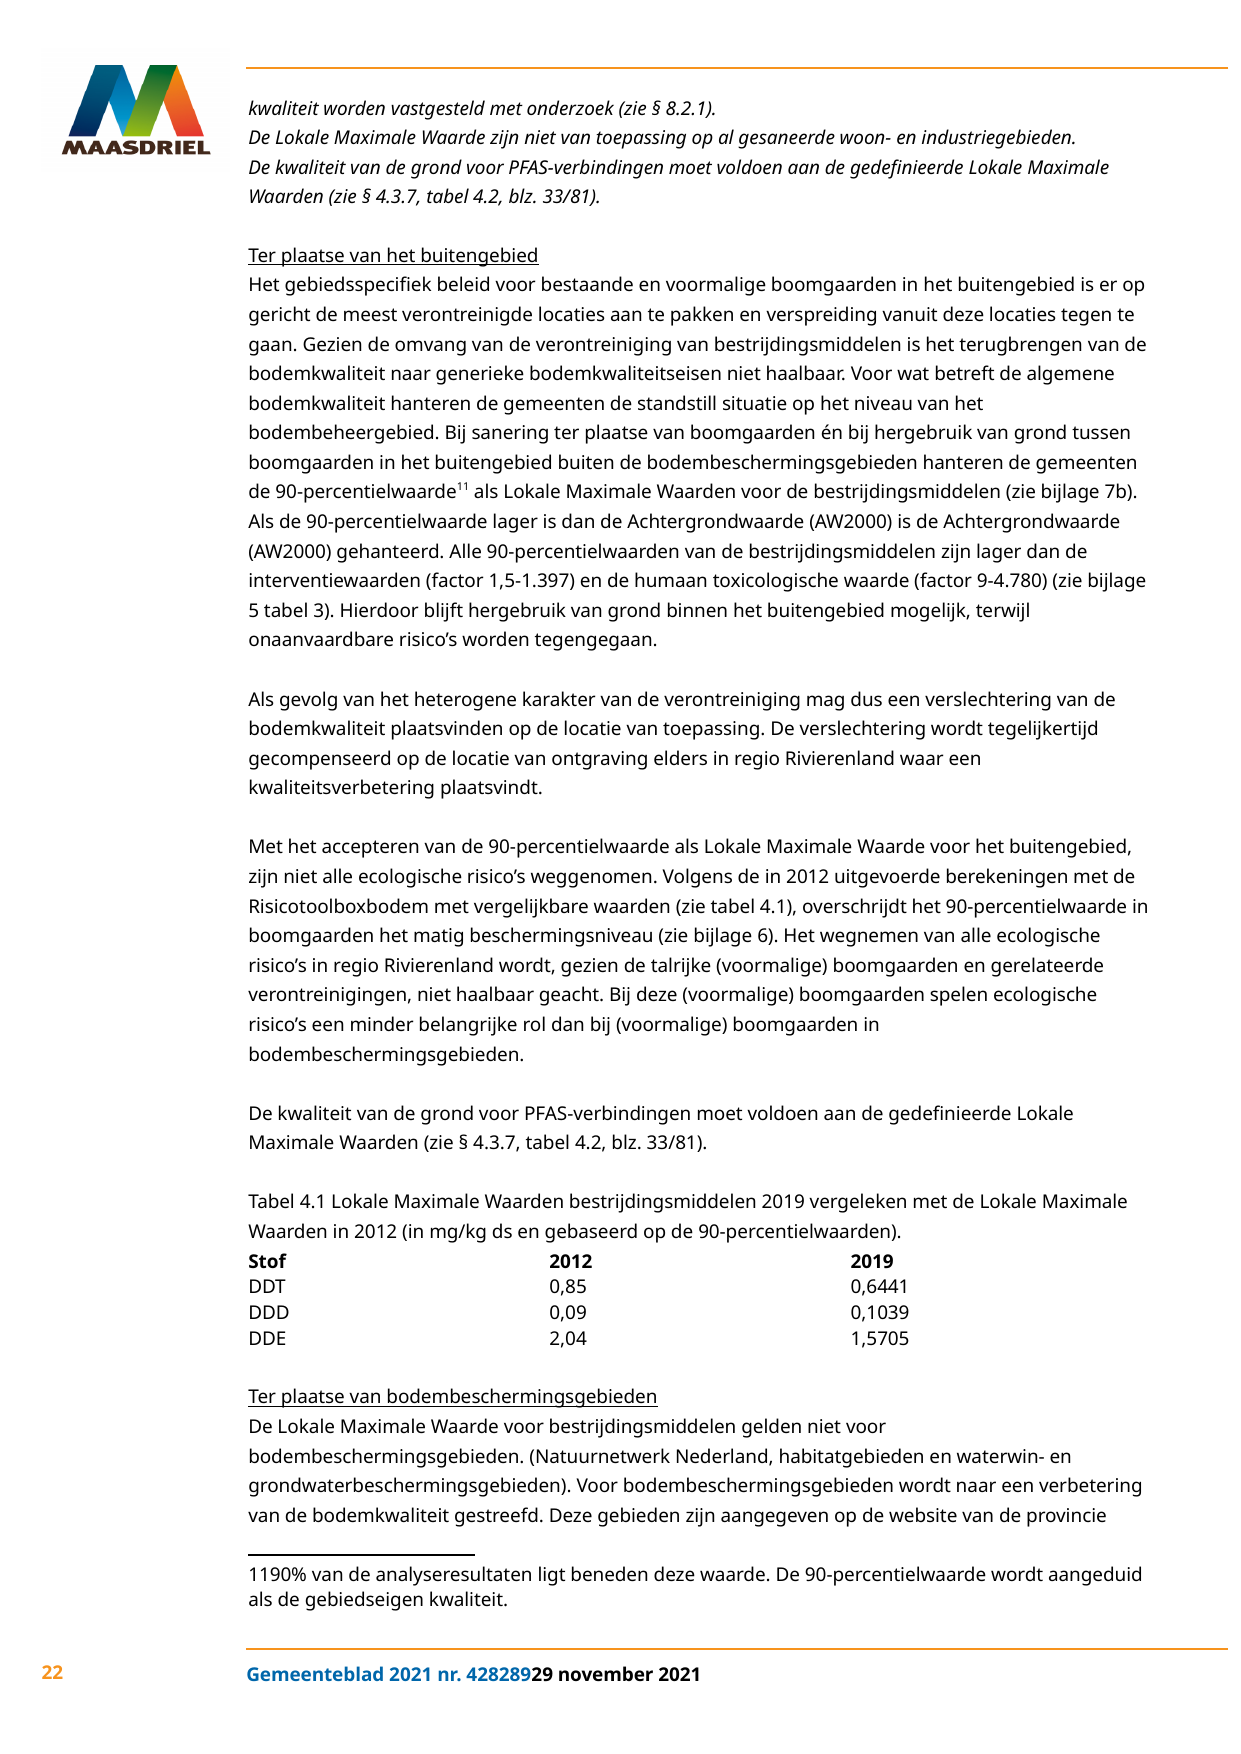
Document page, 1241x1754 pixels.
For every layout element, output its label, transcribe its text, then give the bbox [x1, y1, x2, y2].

text De kwaliteit van de grond voor PFAS-verbindingen moet voldoen aan de gedefinieerde Lokale Maximale Waarden (zie § 4.3.7, tabel 4.2, blz. 33/81). [248, 1100, 1152, 1155]
text Als gevolg van het heterogene karakter van de verontreiniging mag dus een verslechtering van de bodemkwaliteit plaatsvinden op de locatie van toepassing. De verslechtering wordt tegelijkertijd gecompenseerd op de locatie van ontgraving elders in regio Rivierenland waar een kwaliteitsverbetering plaatsvindt. [248, 686, 1152, 800]
text 90% van de analyseresultaten ligt beneden deze waarde. De 90-percentielwaarde wordt aangeduid als de gebiedseigen kwaliteit. [248, 1561, 1152, 1612]
table_cell DDT [248, 1274, 549, 1299]
table_cell 0,6441 [850, 1274, 1152, 1299]
text Met het accepteren van de 90-percentielwaarde als Lokale Maximale Waarde voor het buitengebied, zijn niet alle ecologische risico’s weggenomen. Volgens de in 2012 uitgevoerde berekeningen met de Risicotoolboxbodem met vergelijkbare waarden (zie tabel 4.1), overschrijdt het 90-percentielwaarde in boomgaarden het matig beschermingsniveau (zie bijlage 6). Het wegnemen van alle ecologische risico’s in regio Rivierenland wordt, gezien de talrijke (voormalige) boomgaarden en gerelateerde verontreinigingen, niet haalbaar geacht. Bij deze (voormalige) boomgaarden spelen ecologische risico’s een minder belangrijke rol dan bij (voormalige) boomgaarden in bodembeschermingsgebieden. [248, 834, 1152, 1067]
table_cell 0,09 [549, 1300, 850, 1325]
table_header Stof [248, 1248, 549, 1274]
table_cell 1,5705 [850, 1325, 1152, 1351]
table_cell DDE [248, 1325, 549, 1351]
text Het gebiedsspecifiek beleid voor bestaande en voormalige boomgaarden in het buitengebied is er op gericht de meest verontreinigde locaties aan te pakken en verspreiding vanuit deze locaties tegen te gaan. Gezien de omvang van de verontreiniging van bestrijdingsmiddelen is het terugbrengen van de bodemkwaliteit naar generieke bodemkwaliteitseisen niet haalbaar. Voor wat betreft de algemene bodemkwaliteit hanteren de gemeenten de standstill situatie op het niveau van het bodembeheergebied. Bij sanering ter plaatse van boomgaarden én bij hergebruik van grond tussen boomgaarden in het buitengebied buiten de bodembeschermingsgebieden hanteren de gemeenten de 90-percentielwaarde als Lokale Maximale Waarden voor de bestrijdingsmiddelen (zie bijlage 7b). Als de 90-percentielwaarde lager is dan de Achtergrondwaarde (AW2000) is de Achtergrondwaarde (AW2000) gehanteerd. Alle 90-percentielwaarden van de bestrijdingsmiddelen zijn lager dan de interventiewaarden (factor 1,5-1.397) en de humaan toxicologische waarde (factor 9-4.780) (zie bijlage 5 tabel 3). Hierdoor blijft hergebruik van grond binnen het buitengebied mogelijk, terwijl onaanvaardbare risico’s worden tegengegaan. [248, 272, 1152, 652]
text Ter plaatse van het buitengebied [248, 242, 1152, 268]
table_cell 0,85 [549, 1274, 850, 1299]
table_cell DDD [248, 1300, 549, 1325]
table_header 2012 [549, 1248, 850, 1274]
text Ter plaatse van bodembeschermingsgebieden [248, 1384, 1152, 1409]
table_cell 2,04 [549, 1325, 850, 1351]
table_cell 0,1039 [850, 1300, 1152, 1325]
table_header kwaliteit worden vastgesteld met onderzoek (zie § 8.2.1). De Lokale Maximale Waarde zijn niet van toepassing op al gesaneerde woon- en industriegebieden. De kwaliteit van de grond voor PFAS-verbindingen moet voldoen aan de gedefinieerde Lokale Maximale Waarden (zie § 4.3.7, tabel 4.2, blz. 33/81). [248, 95, 1152, 209]
picture [41, 47, 231, 172]
table_header 2019 [850, 1248, 1152, 1274]
text De Lokale Maximale Waarde voor bestrijdingsmiddelen gelden niet voor bodembeschermingsgebieden. (Natuurnetwerk Nederland, habitatgebieden en waterwin- en grondwaterbeschermingsgebieden). Voor bodembeschermingsgebieden wordt naar een verbetering van de bodemkwaliteit gestreefd. Deze gebieden zijn aangegeven op de website van de provincie [248, 1413, 1152, 1528]
text Tabel 4.1 Lokale Maximale Waarden bestrijdingsmiddelen 2019 vergeleken met de Lokale Maximale Waarden in 2012 (in mg/kg ds en gebaseerd op de 90-percentielwaarden). [248, 1189, 1152, 1244]
